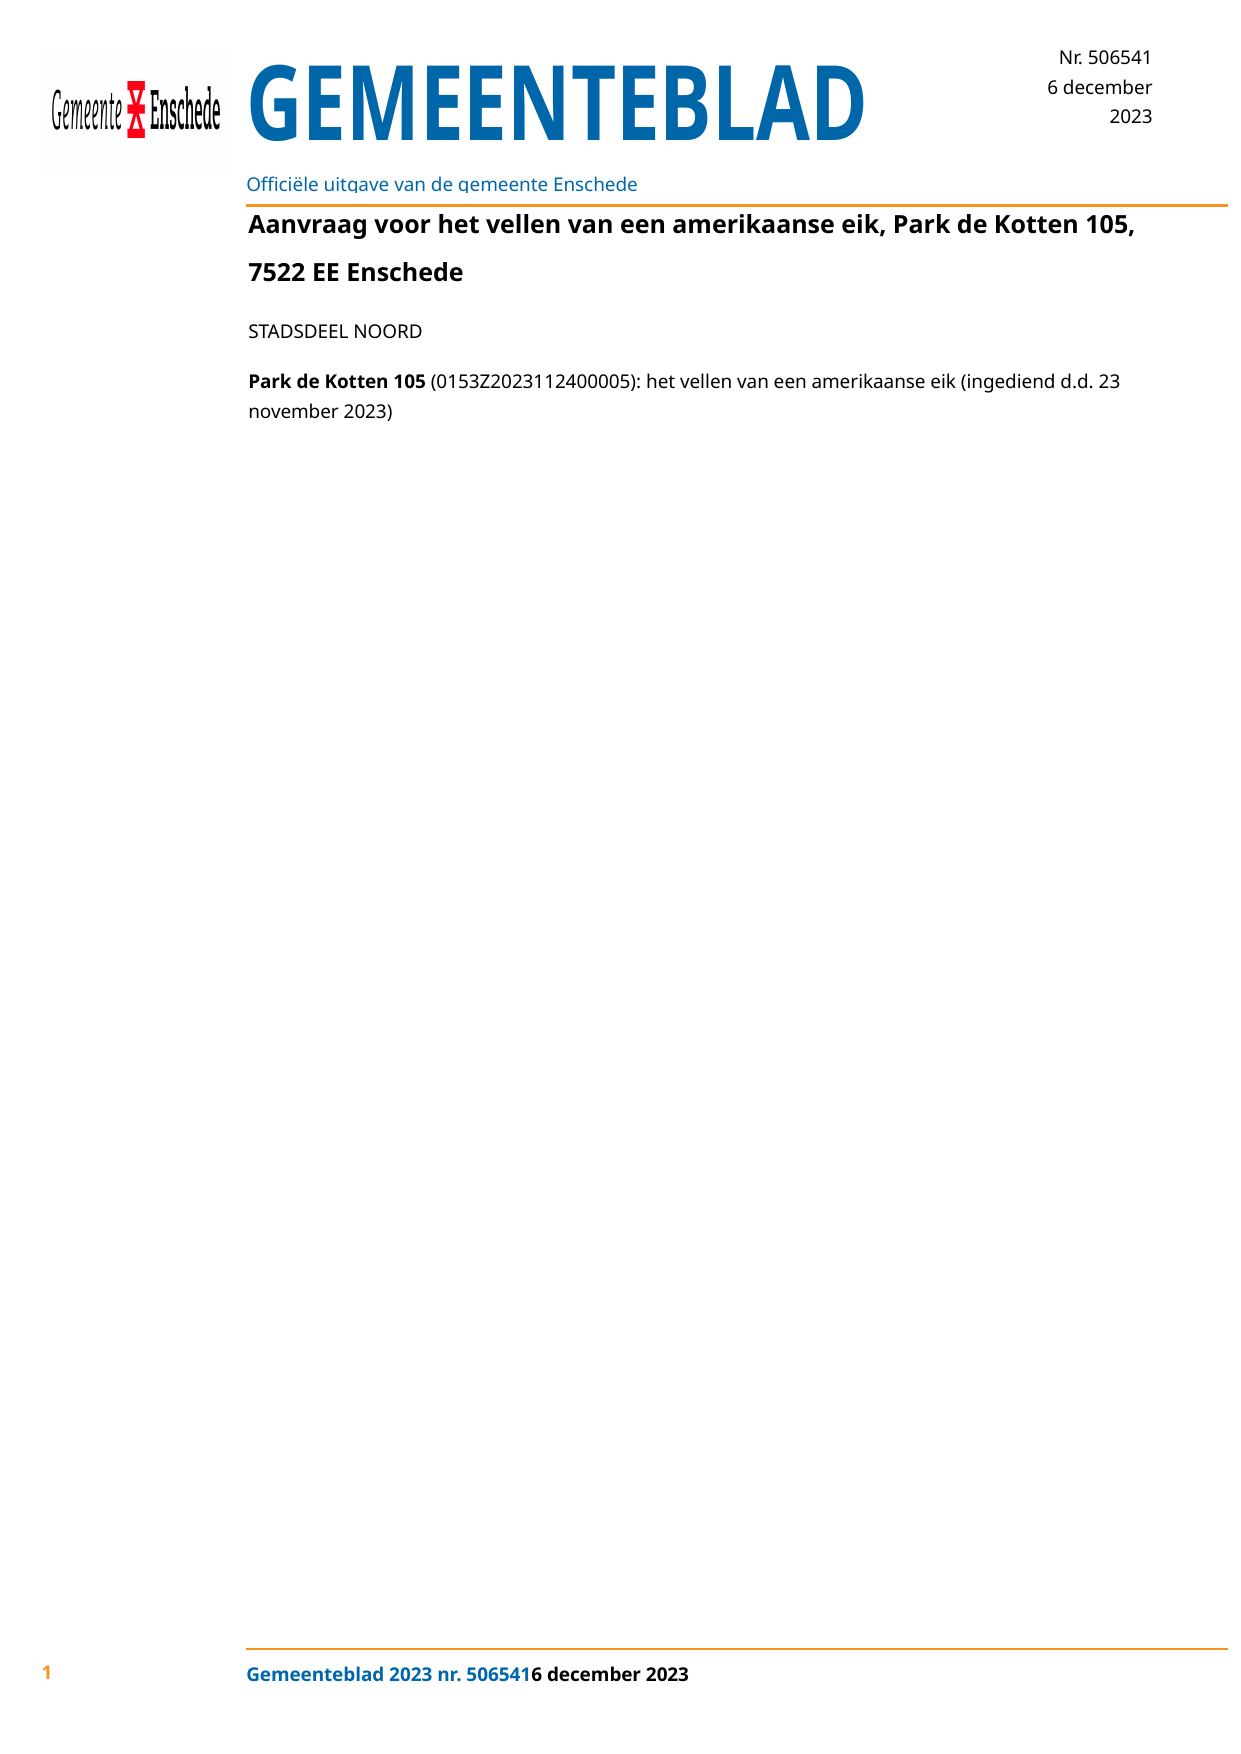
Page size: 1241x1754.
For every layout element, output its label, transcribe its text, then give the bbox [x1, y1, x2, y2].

picture [41, 47, 231, 172]
text Aanvraag voor het vellen van een amerikaanse eik, Park de Kotten 105, 7522 EE Enschede [248, 207, 1152, 288]
text Park de Kotten 105 (0153Z2023112400005): het vellen van een amerikaanse eik (ingediend d.d. 23 november 2023) [248, 368, 1152, 424]
text STADSDEEL NOORD [248, 318, 1152, 344]
